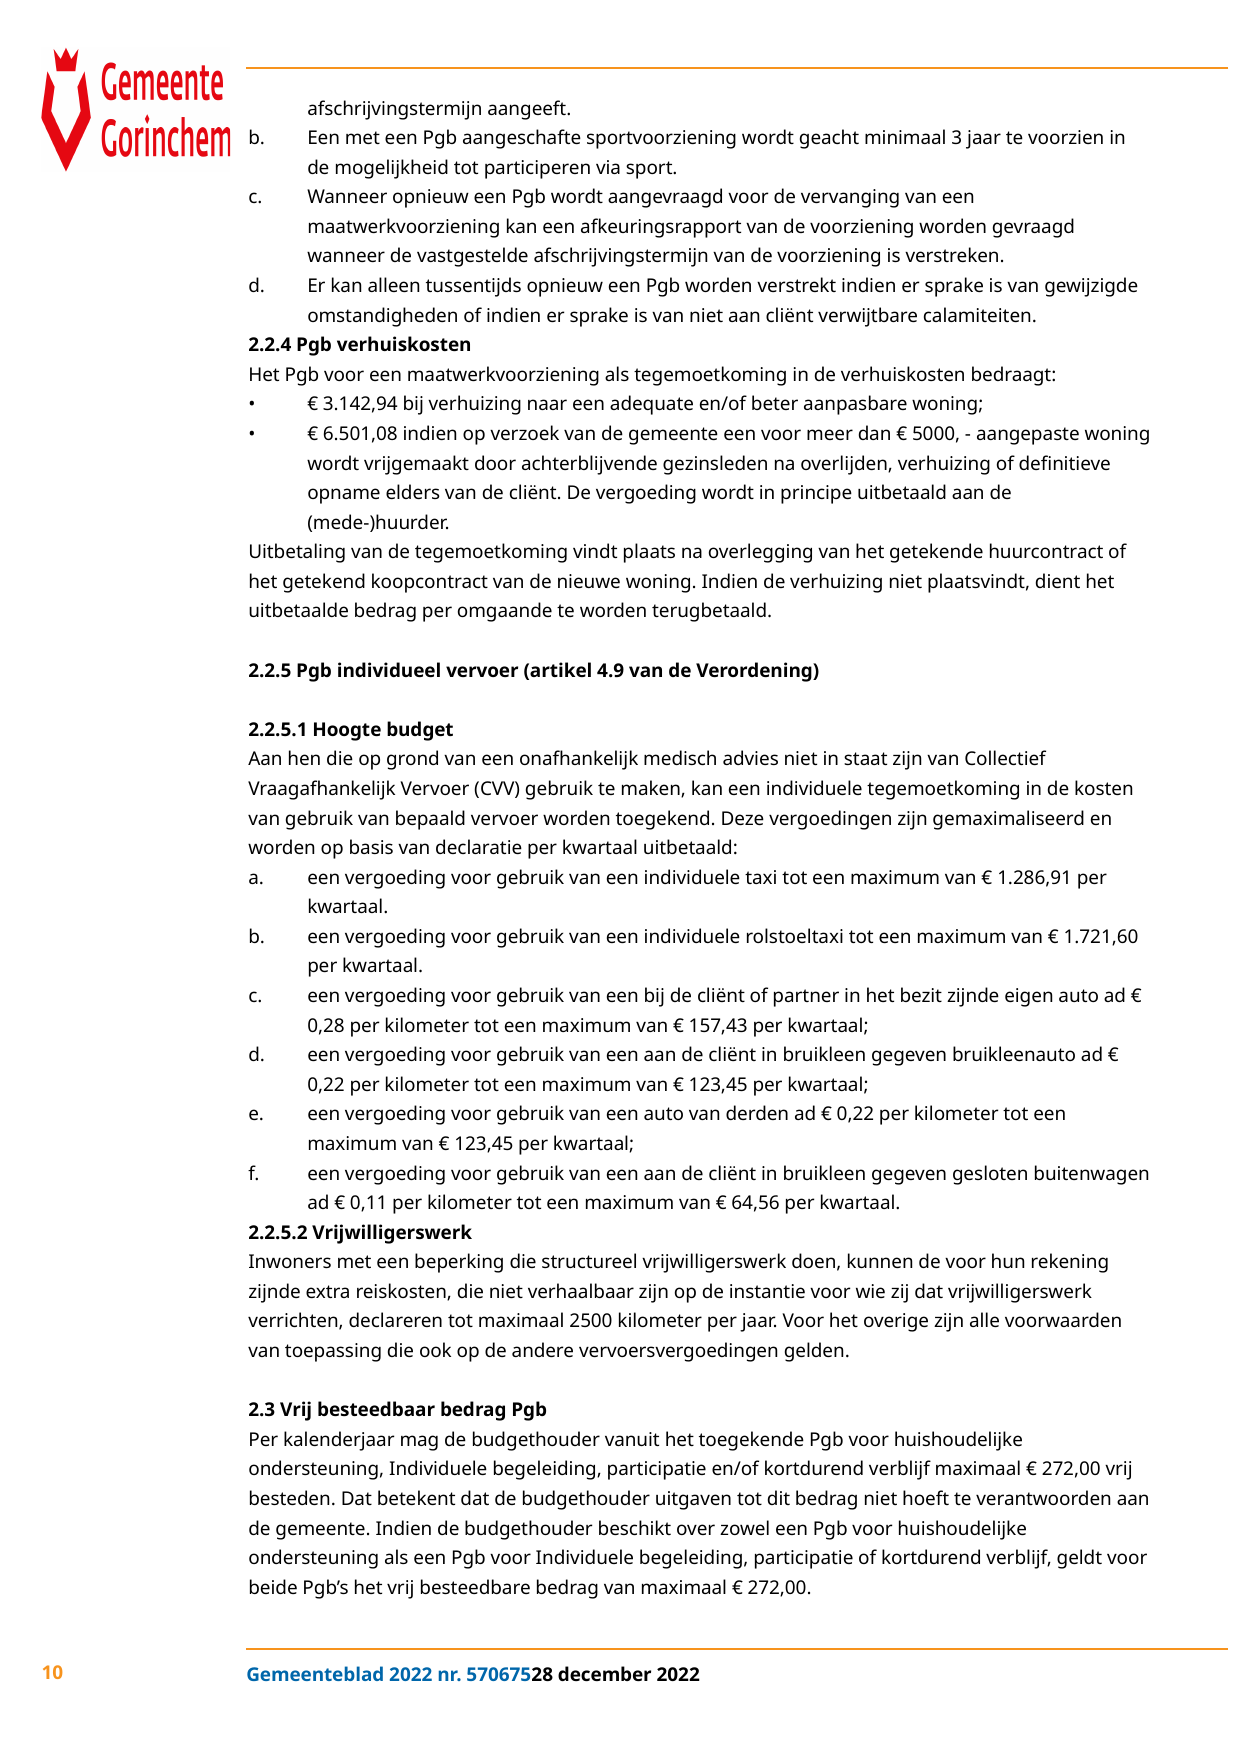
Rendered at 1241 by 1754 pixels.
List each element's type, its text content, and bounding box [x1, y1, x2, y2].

list € 6.501,08 indien op verzoek van de gemeente een voor meer dan € 5000, - aangepaste woning wordt vrijgemaakt door achterblijvende gezinsleden na overlijden, verhuizing of definitieve opname elders van de cliënt. De vergoeding wordt in principe uitbetaald aan de (mede-)huurder. [248, 420, 1152, 535]
text Uitbetaling van de tegemoetkoming vindt plaats na overlegging van het getekende huurcontract of het getekend koopcontract van de nieuwe woning. Indien de verhuizing niet plaatsvindt, dient het uitbetaalde bedrag per omgaande te worden terugbetaald. [248, 538, 1152, 623]
picture [41, 47, 231, 172]
text Per kalenderjaar mag de budgethouder vanuit het toegekende Pgb voor huishoudelijke ondersteuning, Individuele begeleiding, participatie en/of kortdurend verblijf maximaal € 272,00 vrij besteden. Dat betekent dat de budgethouder uitgaven tot dit bedrag niet hoeft te verantwoorden aan de gemeente. Indien de budgethouder beschikt over zowel een Pgb voor huishoudelijke ondersteuning als een Pgb voor Individuele begeleiding, participatie of kortdurend verblijf, geldt voor beide Pgb’s het vrij besteedbare bedrag van maximaal € 272,00. [248, 1426, 1152, 1600]
list Er kan alleen tussentijds opnieuw een Pgb worden verstrekt indien er sprake is van gewijzigde omstandigheden of indien er sprake is van niet aan cliënt verwijtbare calamiteiten. [248, 272, 1152, 328]
list een vergoeding voor gebruik van een aan de cliënt in bruikleen gegeven gesloten buitenwagen ad € 0,11 per kilometer tot een maximum van € 64,56 per kwartaal. [248, 1160, 1152, 1215]
text 2.3 Vrij besteedbaar bedrag Pgb [248, 1396, 1152, 1422]
text Aan hen die op grond van een onafhankelijk medisch advies niet in staat zijn van Collectief Vraagafhankelijk Vervoer (CVV) gebruik te maken, kan een individuele tegemoetkoming in de kosten van gebruik van bepaald vervoer worden toegekend. Deze vergoedingen zijn gemaximaliseerd en worden op basis van declaratie per kwartaal uitbetaald: [248, 746, 1152, 860]
list Een met een Pgb aangeschafte sportvoorziening wordt geacht minimaal 3 jaar te voorzien in de mogelijkheid tot participeren via sport. [248, 124, 1152, 180]
list afschrijvingstermijn aangeeft. [248, 95, 1152, 121]
list een vergoeding voor gebruik van een aan de cliënt in bruikleen gegeven bruikleenauto ad € 0,22 per kilometer tot een maximum van € 123,45 per kwartaal; [248, 1041, 1152, 1097]
text 2.2.4 Pgb verhuiskosten [248, 331, 1152, 357]
list een vergoeding voor gebruik van een individuele rolstoeltaxi tot een maximum van € 1.721,60 per kwartaal. [248, 923, 1152, 978]
text 2.2.5.2 Vrijwilligerswerk [248, 1219, 1152, 1245]
list een vergoeding voor gebruik van een auto van derden ad € 0,22 per kilometer tot een maximum van € 123,45 per kwartaal; [248, 1101, 1152, 1156]
text 2.2.5.1 Hoogte budget [248, 716, 1152, 742]
list een vergoeding voor gebruik van een individuele taxi tot een maximum van € 1.286,91 per kwartaal. [248, 864, 1152, 919]
list € 3.142,94 bij verhuizing naar een adequate en/of beter aanpasbare woning; [248, 391, 1152, 416]
text 2.2.5 Pgb individueel vervoer (artikel 4.9 van de Verordening) [248, 657, 1152, 683]
text Inwoners met een beperking die structureel vrijwilligerswerk doen, kunnen de voor hun rekening zijnde extra reiskosten, die niet verhaalbaar zijn op de instantie voor wie zij dat vrijwilligerswerk verrichten, declareren tot maximaal 2500 kilometer per jaar. Voor het overige zijn alle voorwaarden van toepassing die ook op de andere vervoersvergoedingen gelden. [248, 1248, 1152, 1363]
text Het Pgb voor een maatwerkvoorziening als tegemoetkoming in de verhuiskosten bedraagt: [248, 361, 1152, 387]
list Wanneer opnieuw een Pgb wordt aangevraagd voor de vervanging van een maatwerkvoorziening kan een afkeuringsrapport van de voorziening worden gevraagd wanneer de vastgestelde afschrijvingstermijn van de voorziening is verstreken. [248, 183, 1152, 268]
list een vergoeding voor gebruik van een bij de cliënt of partner in het bezit zijnde eigen auto ad € 0,28 per kilometer tot een maximum van € 157,43 per kwartaal; [248, 982, 1152, 1038]
